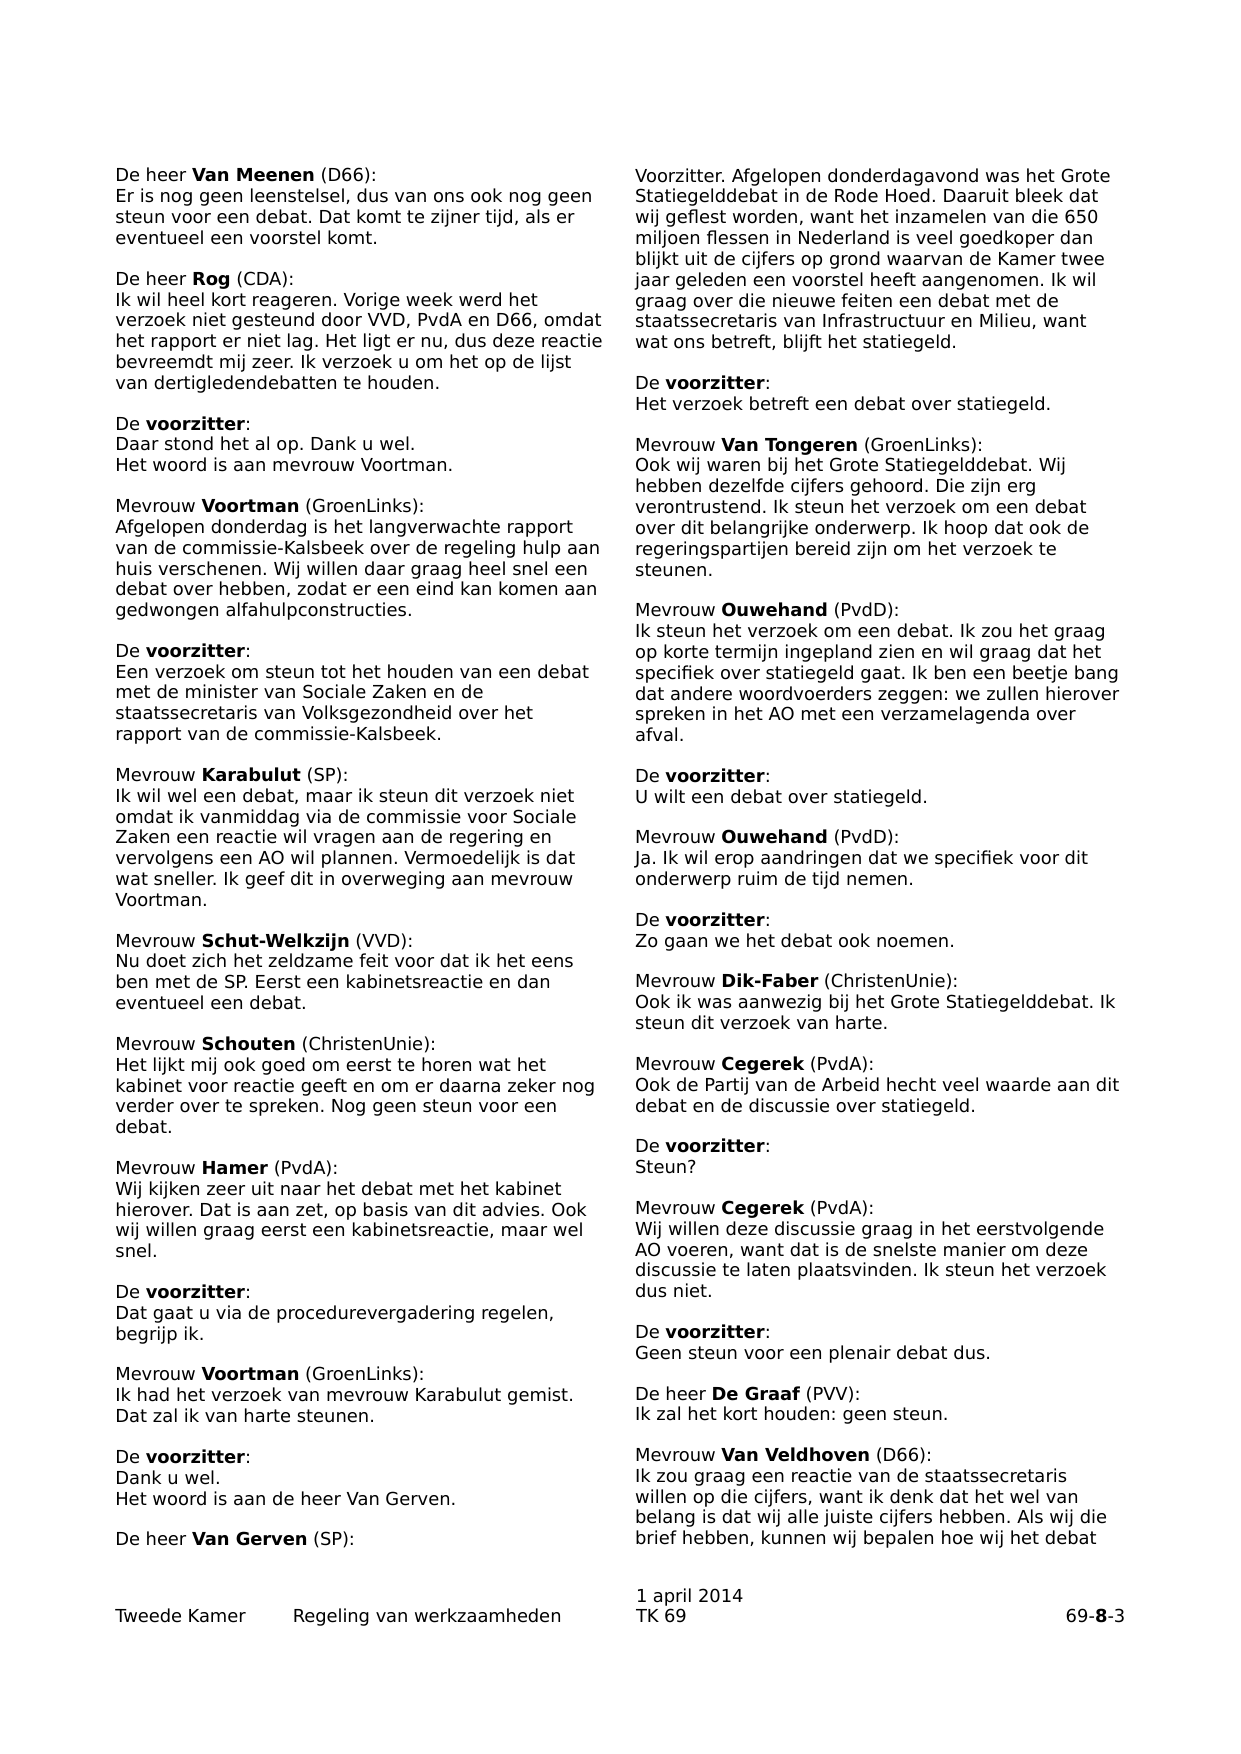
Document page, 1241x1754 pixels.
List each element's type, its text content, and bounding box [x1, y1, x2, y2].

text Wij willen deze discussie graag in het eerstvolgende AO voeren, want dat is de snelste manier om deze discussie te laten plaatsvinden. Ik steun het verzoek dus niet. [635, 1218, 1125, 1302]
text Mevrouw Karabulut (SP): [115, 765, 605, 786]
text Het woord is aan mevrouw Voortman. [115, 455, 605, 476]
text Zo gaan we het debat ook noemen. [635, 931, 1125, 951]
text Ik wil heel kort reageren. Vorige week werd het verzoek niet gesteund door VVD, PvdA en D66, omdat het rapport er niet lag. Het ligt er nu, dus deze reactie bevreemdt mij zeer. Ik verzoek u om het op de lijst van dertigledendebatten te houden. [115, 289, 605, 393]
text Dank u wel. [115, 1467, 605, 1488]
text Mevrouw Van Veldhoven (D66): [635, 1445, 1125, 1466]
text De voorzitter: [635, 910, 1125, 931]
text Ook de Partij van de Arbeid hecht veel waarde aan dit debat en de discussie over statiegeld. [635, 1074, 1125, 1116]
text De voorzitter: [115, 1282, 605, 1303]
text Mevrouw Schut-Welkzijn (VVD): [115, 931, 605, 951]
text De voorzitter: [635, 373, 1125, 393]
text Wij kijken zeer uit naar het debat met het kabinet hierover. Dat is aan zet, op basis van dit advies. Ook wij willen graag eerst een kabinetsreactie, maar wel snel. [115, 1178, 605, 1262]
text De voorzitter: [115, 1447, 605, 1467]
text Mevrouw Ouwehand (PvdD): [635, 827, 1125, 848]
text Het woord is aan de heer Van Gerven. [115, 1488, 605, 1509]
text Mevrouw Dik-Faber (ChristenUnie): [635, 971, 1125, 992]
text De heer Rog (CDA): [115, 268, 605, 289]
text Ja. Ik wil erop aandringen dat we specifiek voor dit onderwerp ruim de tijd nemen. [635, 848, 1125, 890]
text Dat gaat u via de procedurevergadering regelen, begrijp ik. [115, 1303, 605, 1344]
text Ook ik was aanwezig bij het Grote Statiegelddebat. Ik steun dit verzoek van harte. [635, 992, 1125, 1034]
text Mevrouw Cegerek (PvdA): [635, 1054, 1125, 1074]
text De heer De Graaf (PVV): [635, 1383, 1125, 1404]
text Mevrouw Ouwehand (PvdD): [635, 600, 1125, 621]
text Voorzitter. Afgelopen donderdagavond was het Grote Statiegelddebat in de Rode Hoed. Daaruit bleek dat wij geflest worden, want het inzamelen van die 650 miljoen flessen in Nederland is veel goedkoper dan blijkt uit de cijfers op grond waarvan de Kamer twee jaar geleden een voorstel heeft aangenomen. Ik wil graag over die nieuwe feiten een debat met de staatssecretaris van Infrastructuur en Milieu, want wat ons betreft, blijft het statiegeld. [635, 165, 1125, 353]
text De heer Van Gerven (SP): [115, 1529, 605, 1550]
text Mevrouw Van Tongeren (GroenLinks): [635, 434, 1125, 455]
text Mevrouw Cegerek (PvdA): [635, 1198, 1125, 1218]
text Het lijkt mij ook goed om eerst te horen wat het kabinet voor reactie geeft en om er daarna zeker nog verder over te spreken. Nog geen steun voor een debat. [115, 1054, 605, 1138]
text Ik wil wel een debat, maar ik steun dit verzoek niet omdat ik vanmiddag via de commissie voor Sociale Zaken een reactie wil vragen aan de regering en vervolgens een AO wil plannen. Vermoedelijk is dat wat sneller. Ik geef dit in overweging aan mevrouw Voortman. [115, 786, 605, 911]
text De heer Van Meenen (D66): [115, 165, 605, 186]
text De voorzitter: [635, 1322, 1125, 1342]
text De voorzitter: [115, 413, 605, 434]
text Daar stond het al op. Dank u wel. [115, 434, 605, 455]
text Er is nog geen leenstelsel, dus van ons ook nog geen steun voor een debat. Dat komt te zijner tijd, als er eventueel een voorstel komt. [115, 186, 605, 248]
text Mevrouw Hamer (PvdA): [115, 1158, 605, 1178]
text Ik zal het kort houden: geen steun. [635, 1404, 1125, 1425]
text U wilt een debat over statiegeld. [635, 787, 1125, 807]
text Geen steun voor een plenair debat dus. [635, 1342, 1125, 1363]
text Ik had het verzoek van mevrouw Karabulut gemist. Dat zal ik van harte steunen. [115, 1385, 605, 1427]
text Ook wij waren bij het Grote Statiegelddebat. Wij hebben dezelfde cijfers gehoord. Die zijn erg verontrustend. Ik steun het verzoek om een debat over dit belangrijke onderwerp. Ik hoop dat ook de regeringspartijen bereid zijn om het verzoek te steunen. [635, 455, 1125, 580]
text De voorzitter: [635, 1136, 1125, 1157]
text De voorzitter: [635, 766, 1125, 787]
text Afgelopen donderdag is het langverwachte rapport van de commissie-Kalsbeek over de regeling hulp aan huis verschenen. Wij willen daar graag heel snel een debat over hebben, zodat er een eind kan komen aan gedwongen alfahulpconstructies. [115, 517, 605, 621]
text Mevrouw Voortman (GroenLinks): [115, 496, 605, 517]
text Ik zou graag een reactie van de staatssecretaris willen op die cijfers, want ik denk dat het wel van belang is dat wij alle juiste cijfers hebben. Als wij die brief hebben, kunnen wij bepalen hoe wij het debat [635, 1466, 1125, 1549]
text Ik steun het verzoek om een debat. Ik zou het graag op korte termijn ingepland zien en wil graag dat het specifiek over statiegeld gaat. Ik ben een beetje bang dat andere woordvoerders zeggen: we zullen hierover spreken in het AO met een verzamelagenda over afval. [635, 621, 1125, 746]
text Een verzoek om steun tot het houden van een debat met de minister van Sociale Zaken en de staatssecretaris van Volksgezondheid over het rapport van de commissie-Kalsbeek. [115, 661, 605, 745]
text Nu doet zich het zeldzame feit voor dat ik het eens ben met de SP. Eerst een kabinetsreactie en dan eventueel een debat. [115, 951, 605, 1014]
text De voorzitter: [115, 641, 605, 661]
text Steun? [635, 1157, 1125, 1178]
text Mevrouw Voortman (GroenLinks): [115, 1364, 605, 1385]
text Het verzoek betreft een debat over statiegeld. [635, 393, 1125, 414]
text Mevrouw Schouten (ChristenUnie): [115, 1034, 605, 1054]
